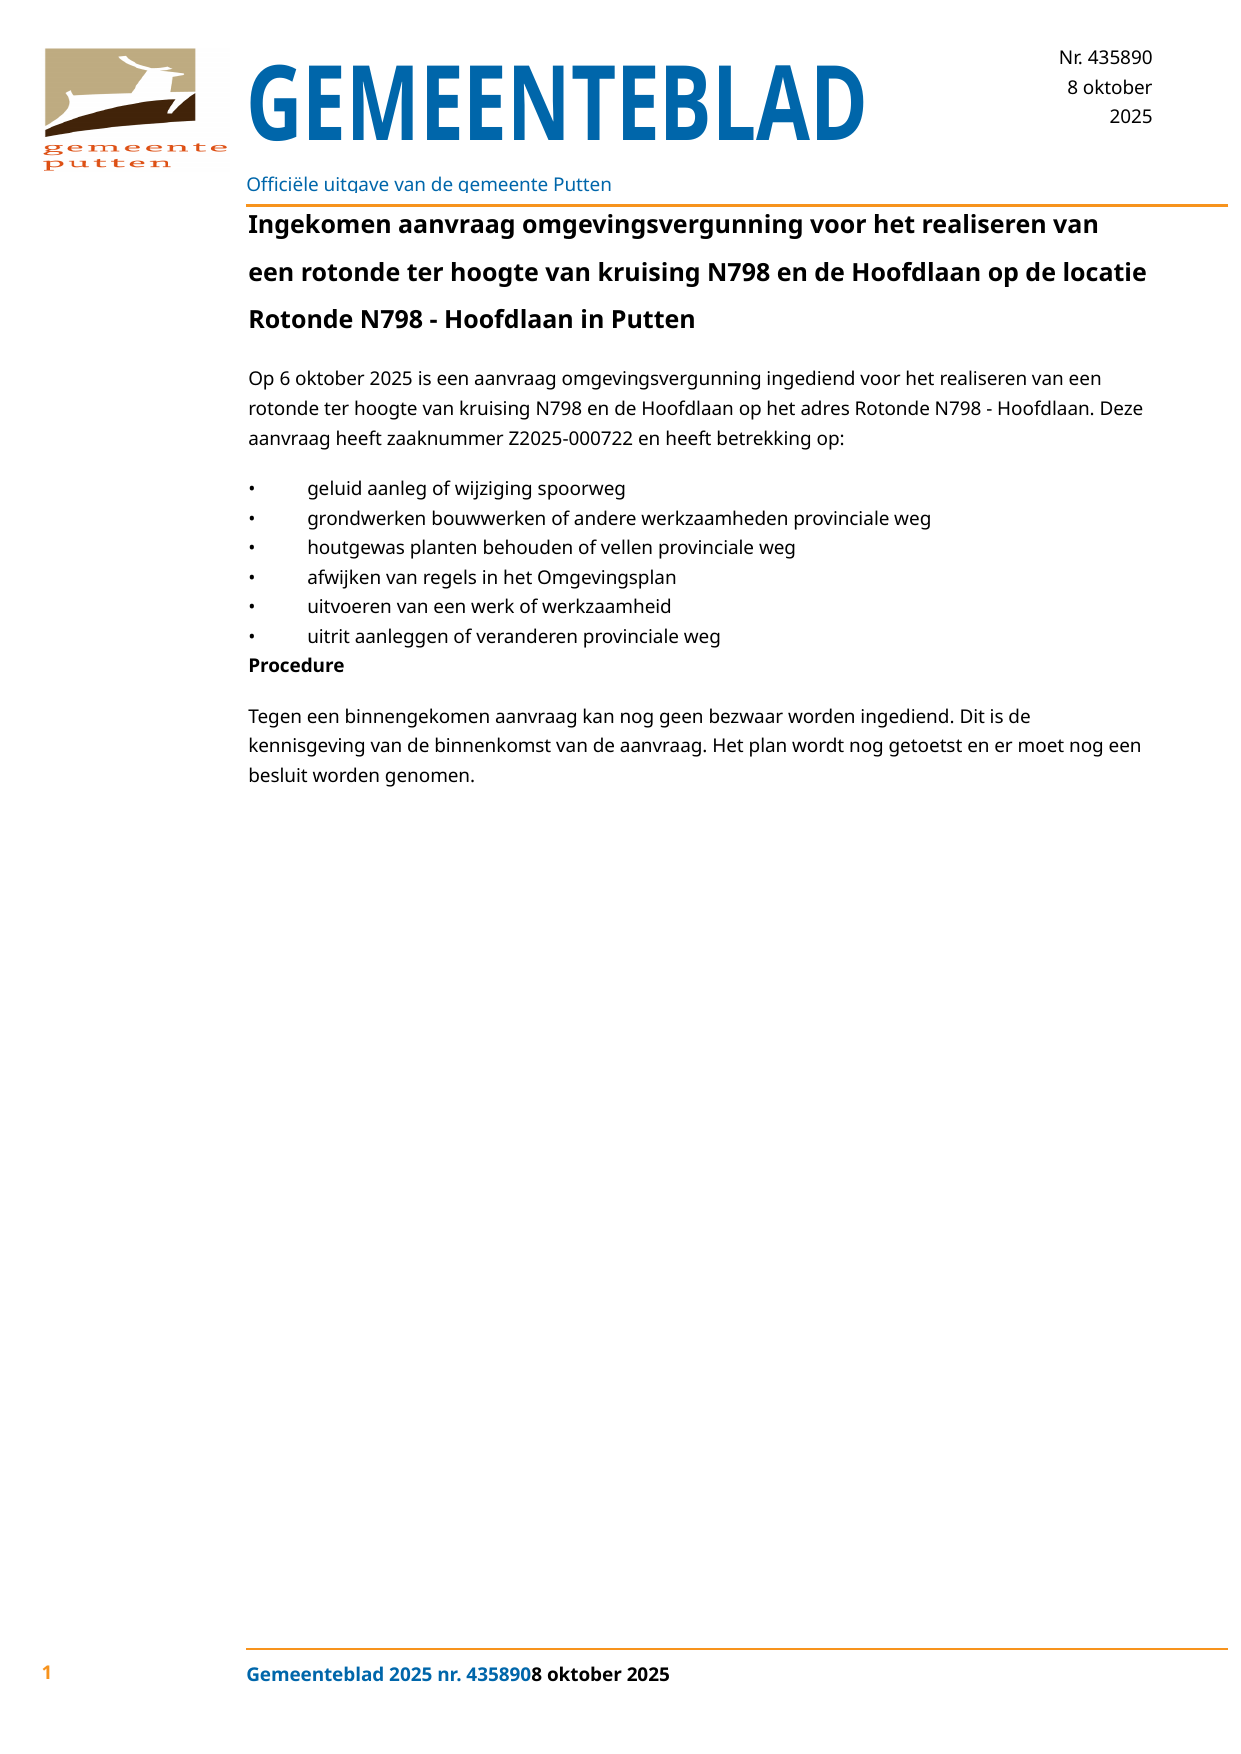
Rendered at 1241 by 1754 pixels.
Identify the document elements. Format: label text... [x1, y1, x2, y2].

list afwijken van regels in het Omgevingsplan [248, 564, 1152, 589]
text Ingekomen aanvraag omgevingsvergunning voor het realiseren van een rotonde ter hoogte van kruising N798 en de Hoofdlaan op de locatie Rotonde N798 - Hoofdlaan in Putten [248, 207, 1152, 336]
list grondwerken bouwwerken of andere werkzaamheden provinciale weg [248, 505, 1152, 530]
list houtgewas planten behouden of vellen provinciale weg [248, 534, 1152, 560]
text Op 6 oktober 2025 is een aanvraag omgevingsvergunning ingediend voor het realiseren van een rotonde ter hoogte van kruising N798 en de Hoofdlaan op het adres Rotonde N798 - Hoofdlaan. Deze aanvraag heeft zaaknummer Z2025-000722 en heeft betrekking op: [248, 366, 1152, 450]
list uitvoeren van een werk of werkzaamheid [248, 593, 1152, 619]
picture [41, 47, 231, 172]
list geluid aanleg of wijziging spoorweg [248, 475, 1152, 501]
text Tegen een binnengekomen aanvraag kan nog geen bezwaar worden ingediend. Dit is de kennisgeving van de binnenkomst van de aanvraag. Het plan wordt nog getoetst en er moet nog een besluit worden genomen. [248, 703, 1152, 788]
text Procedure [248, 653, 1152, 678]
list uitrit aanleggen of veranderen provinciale weg [248, 623, 1152, 649]
